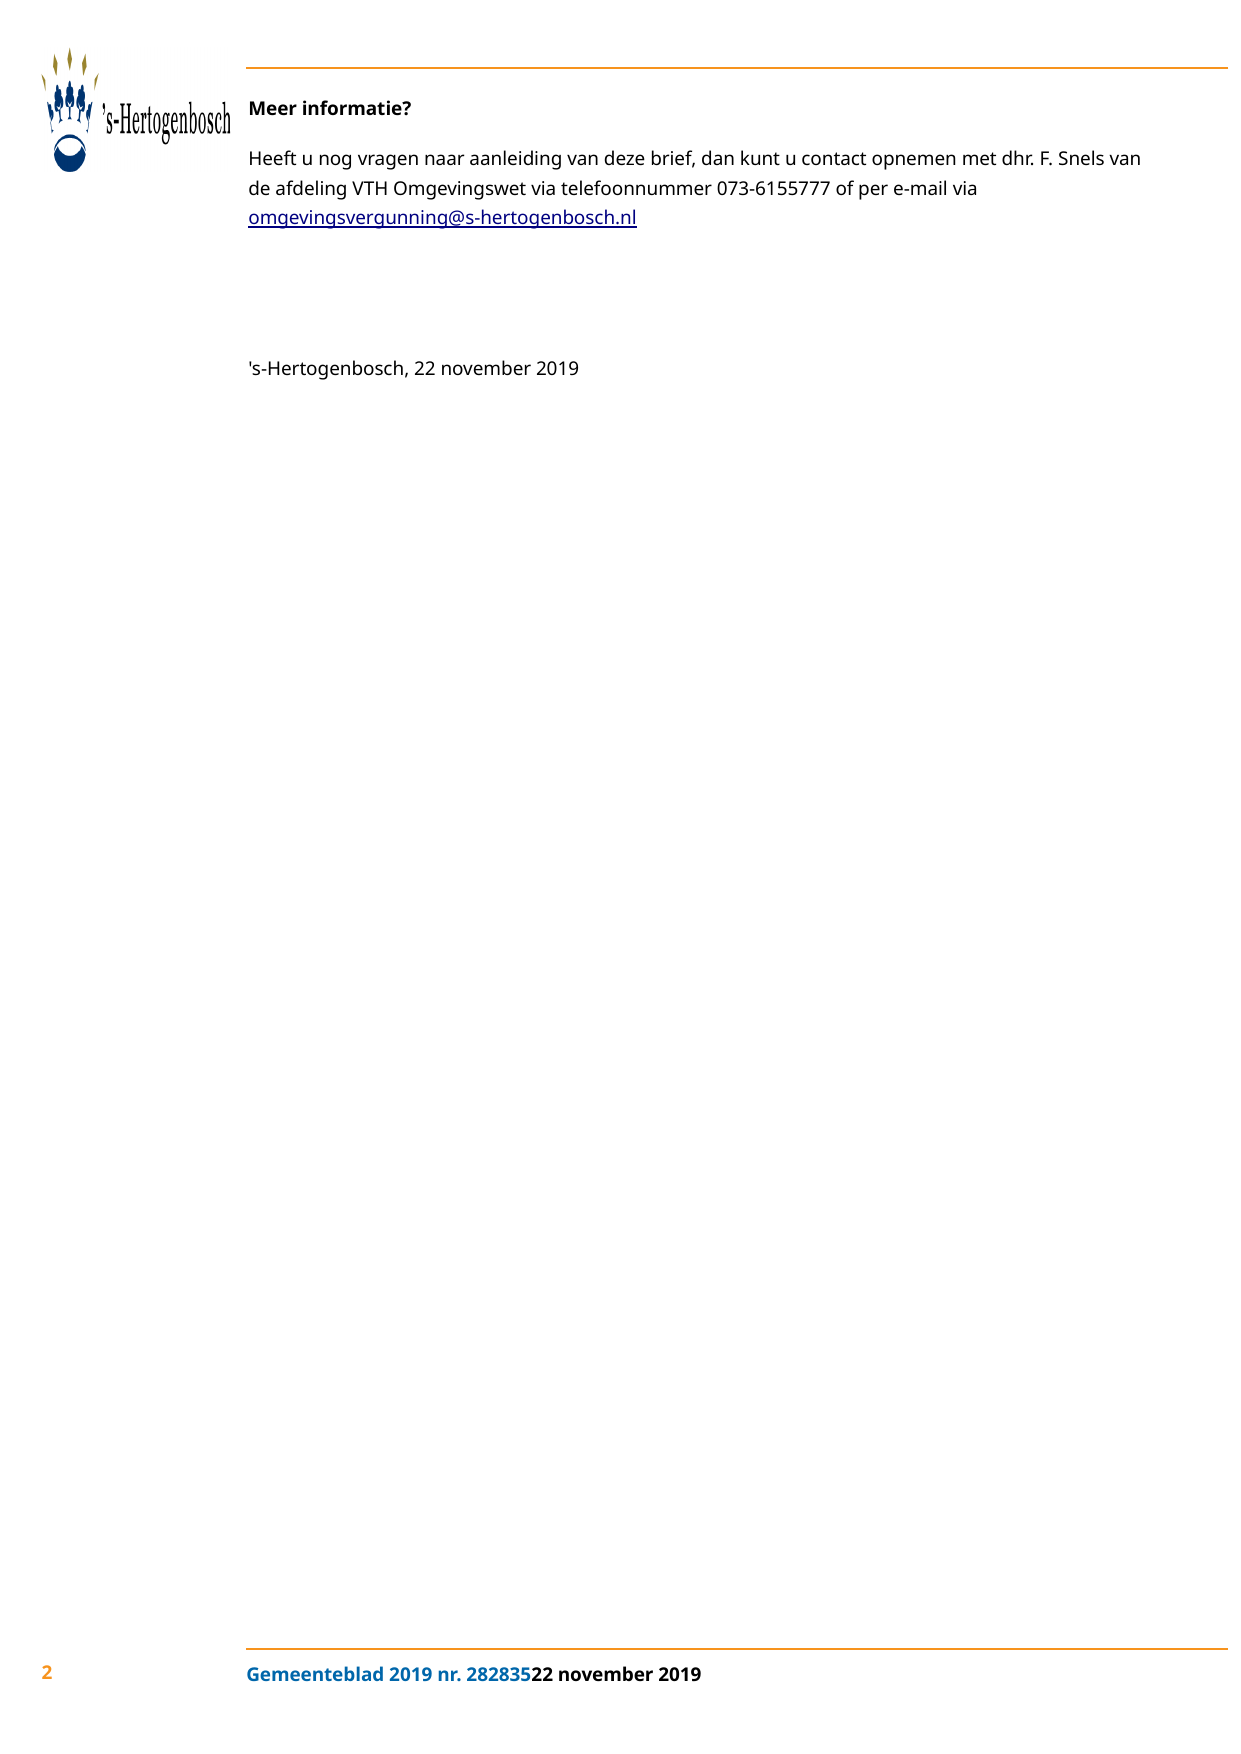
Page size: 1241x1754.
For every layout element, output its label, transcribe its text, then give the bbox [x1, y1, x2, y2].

text Meer informatie? [248, 95, 1152, 121]
text 's-Hertogenbosch, 22 november 2019 [248, 356, 1152, 381]
picture [41, 47, 231, 172]
text Heeft u nog vragen naar aanleiding van deze brief, dan kunt u contact opnemen met dhr. F. Snels van de afdeling VTH Omgevingswet via telefoonnummer 073-6155777 of per e-mail via omgevingsvergunning@s-hertogenbosch.nl [248, 145, 1152, 230]
